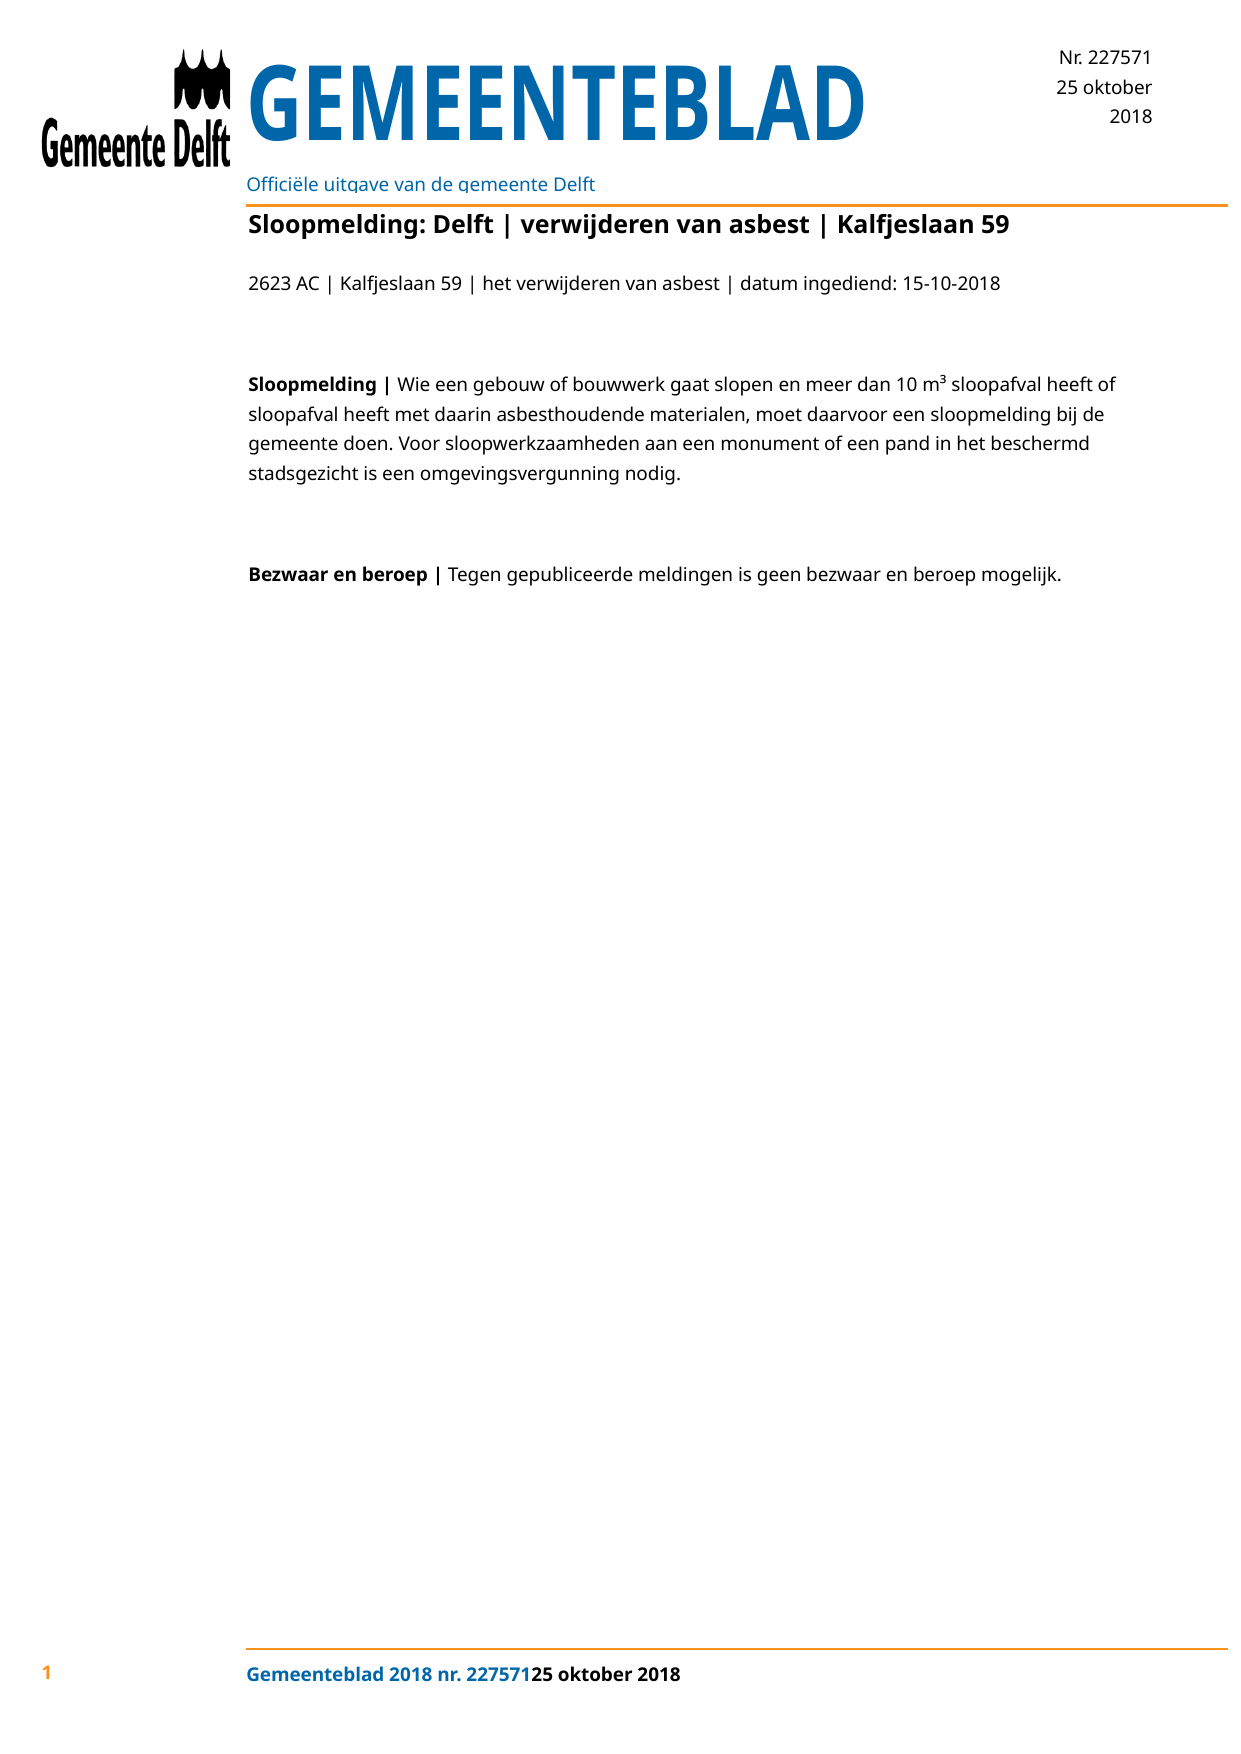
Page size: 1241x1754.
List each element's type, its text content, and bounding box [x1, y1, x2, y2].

text Sloopmelding | Wie een gebouw of bouwwerk gaat slopen en meer dan 10 m³ sloopafval heeft of sloopafval heeft met daarin asbesthoudende materialen, moet daarvoor een sloopmelding bij de gemeente doen. Voor sloopwerkzaamheden aan een monument of een pand in het beschermd stadsgezicht is een omgevingsvergunning nodig. [248, 371, 1152, 486]
text 2623 AC | Kalfjeslaan 59 | het verwijderen van asbest | datum ingediend: 15-10-2018 [248, 270, 1152, 296]
text Sloopmelding: Delft | verwijderen van asbest | Kalfjeslaan 59 [248, 207, 1152, 241]
picture [41, 47, 231, 172]
text Bezwaar en beroep | Tegen gepubliceerde meldingen is geen bezwaar en beroep mogelijk. [248, 561, 1152, 586]
